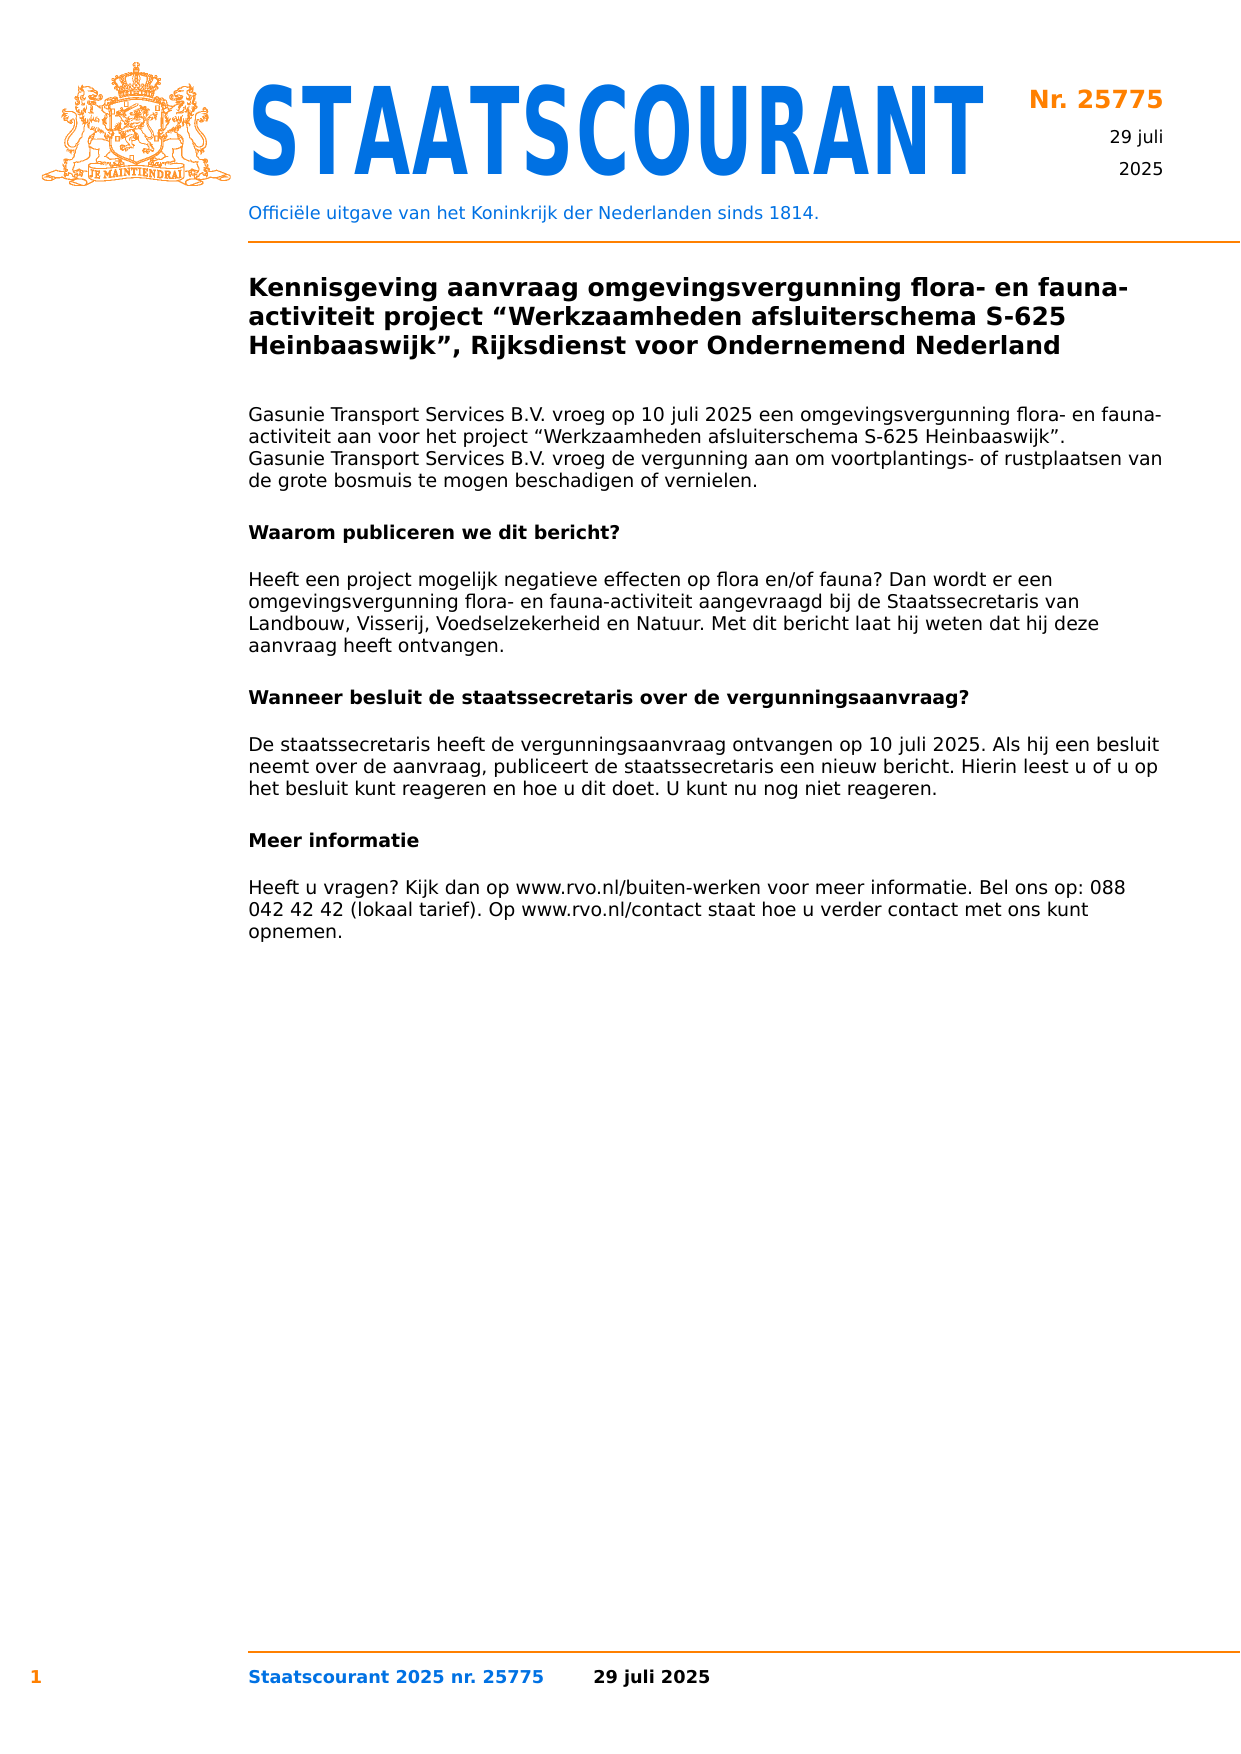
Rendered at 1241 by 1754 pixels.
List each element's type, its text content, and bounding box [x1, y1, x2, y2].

picture [41, 62, 231, 186]
table_cell 2025 [998, 153, 1240, 203]
subtitle Waarom publiceren we dit bericht? [248, 522, 1163, 544]
table_cell Officiële uitgave van het Koninkrijk der Nederlanden sinds 1814. [248, 203, 1240, 241]
subtitle Wanneer besluit de staatssecretaris over de vergunningsaanvraag? [248, 687, 1163, 709]
text Gasunie Transport Services B.V. vroeg op 10 juli 2025 een omgevingsvergunning flora- en fauna-activiteit aan voor het project “Werkzaamheden afsluiterschema S-625 Heinbaaswijk”. [248, 404, 1163, 448]
subtitle Kennisgeving aanvraag omgevingsvergunning flora- en fauna-activiteit project “Werkzaamheden afsluiterschema S-625 Heinbaaswijk”, Rijksdienst voor Ondernemend Nederland [248, 273, 1163, 361]
subtitle Meer informatie [248, 830, 1163, 852]
table_cell 29 juli [998, 121, 1240, 153]
text Heeft u vragen? Kijk dan op www.rvo.nl/buiten-werken voor meer informatie. Bel ons op: 088 042 42 42 (lokaal tarief). Op www.rvo.nl/contact staat hoe u verder contact met ons kunt opnemen. [248, 877, 1163, 943]
table_header STAATSCOURANT [248, 62, 998, 203]
table_header Nr. 25775 [998, 62, 1240, 121]
table_header [25, 62, 248, 241]
text De staatssecretaris heeft de vergunningsaanvraag ontvangen op 10 juli 2025. Als hij een besluit neemt over de aanvraag, publiceert de staatssecretaris een nieuw bericht. Hierin leest u of u op het besluit kunt reageren en hoe u dit doet. U kunt nu nog niet reageren. [248, 734, 1163, 800]
text Heeft een project mogelijk negatieve effecten op flora en/of fauna? Dan wordt er een omgevingsvergunning flora- en fauna-activiteit aangevraagd bij de Staatssecretaris van Landbouw, Visserij, Voedselzekerheid en Natuur. Met dit bericht laat hij weten dat hij deze aanvraag heeft ontvangen. [248, 569, 1163, 657]
text Gasunie Transport Services B.V. vroeg de vergunning aan om voortplantings- of rustplaatsen van de grote bosmuis te mogen beschadigen of vernielen. [248, 448, 1163, 492]
